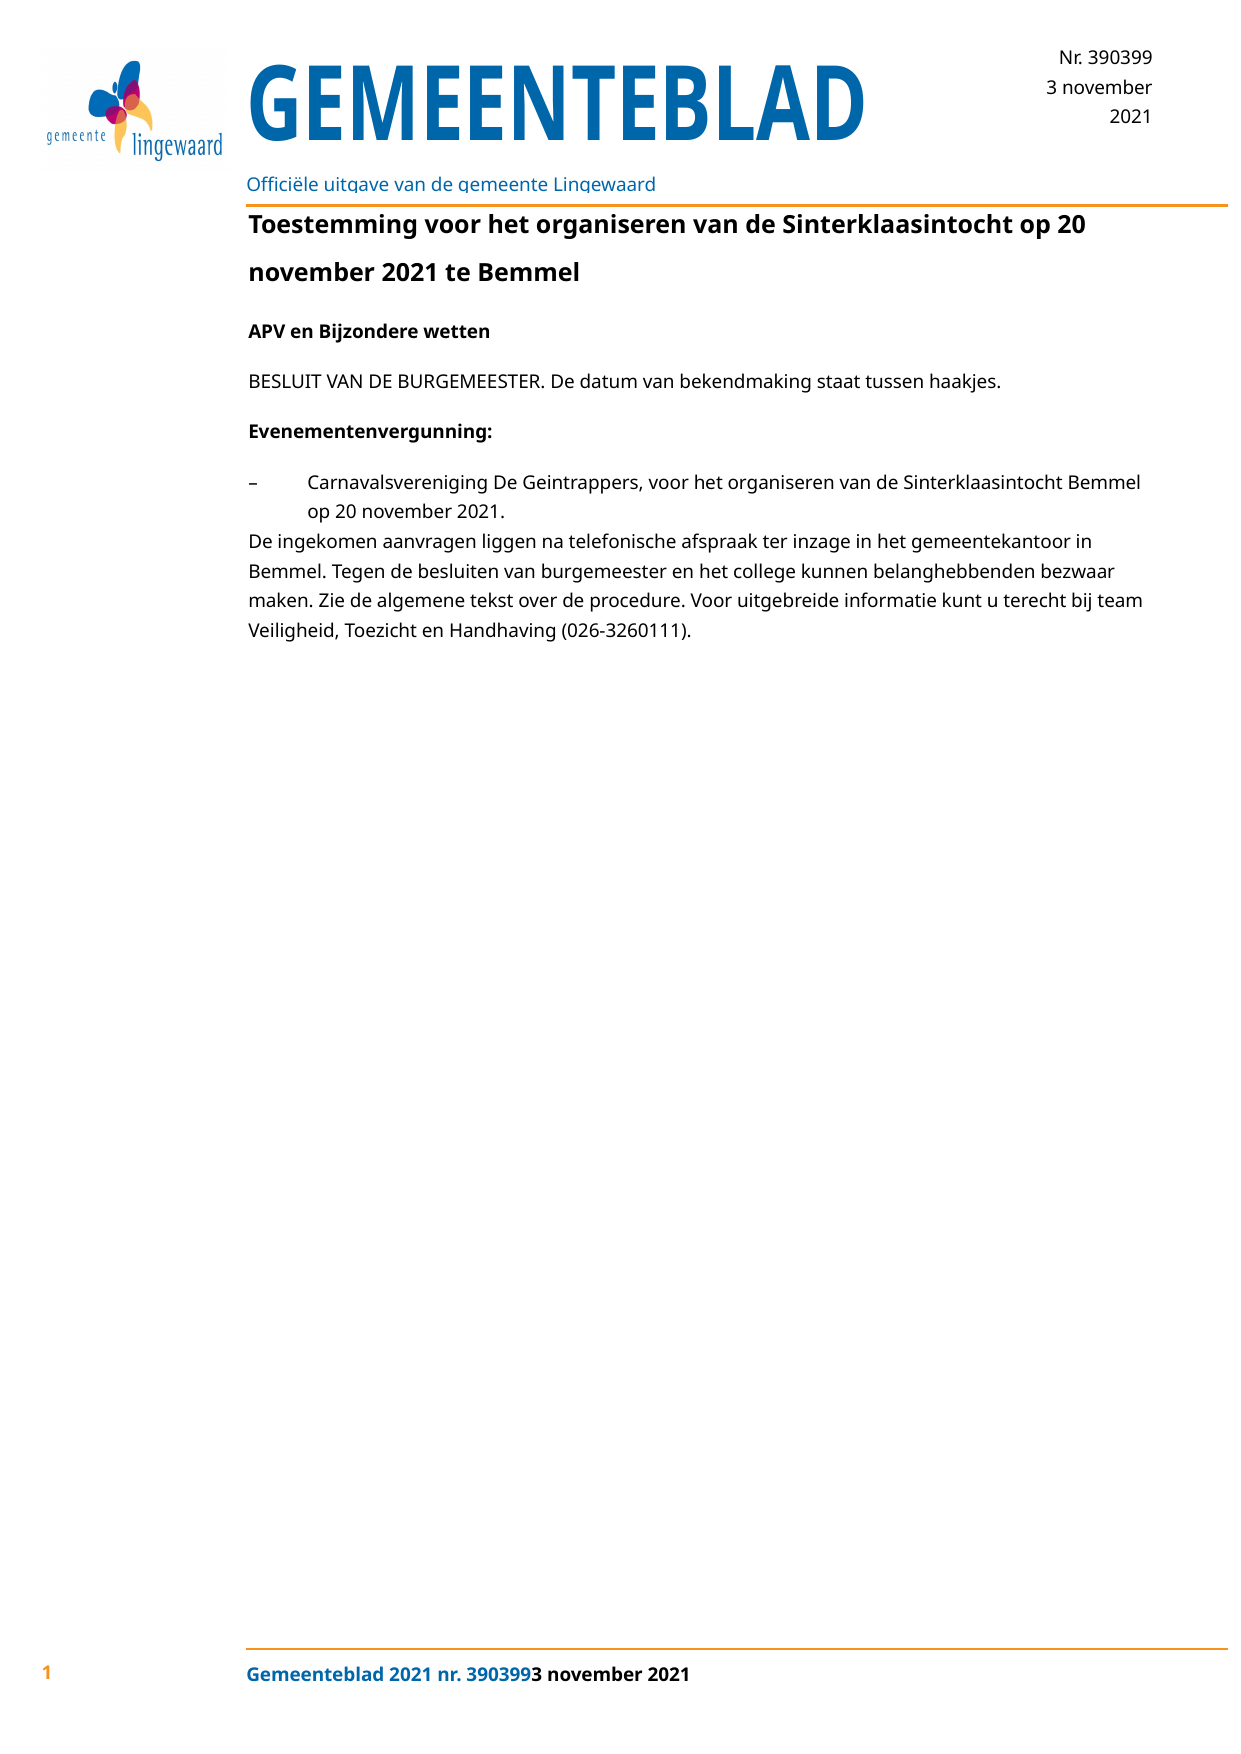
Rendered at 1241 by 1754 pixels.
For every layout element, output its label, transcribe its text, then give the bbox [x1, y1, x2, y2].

text Toestemming voor het organiseren van de Sinterklaasintocht op 20 november 2021 te Bemmel [248, 207, 1152, 288]
text Evenementenvergunning: [248, 419, 1152, 444]
picture [41, 47, 231, 172]
list Carnavalsvereniging De Geintrappers, voor het organiseren van de Sinterklaasintocht Bemmel op 20 november 2021. [248, 469, 1152, 524]
text De ingekomen aanvragen liggen na telefonische afspraak ter inzage in het gemeentekantoor in Bemmel. Tegen de besluiten van burgemeester en het college kunnen belanghebbenden bezwaar maken. Zie de algemene tekst over de procedure. Voor uitgebreide informatie kunt u terecht bij team Veiligheid, Toezicht en Handhaving (026-3260111). [248, 528, 1152, 643]
text APV en Bijzondere wetten [248, 318, 1152, 344]
text BESLUIT VAN DE BURGEMEESTER. De datum van bekendmaking staat tussen haakjes. [248, 368, 1152, 394]
